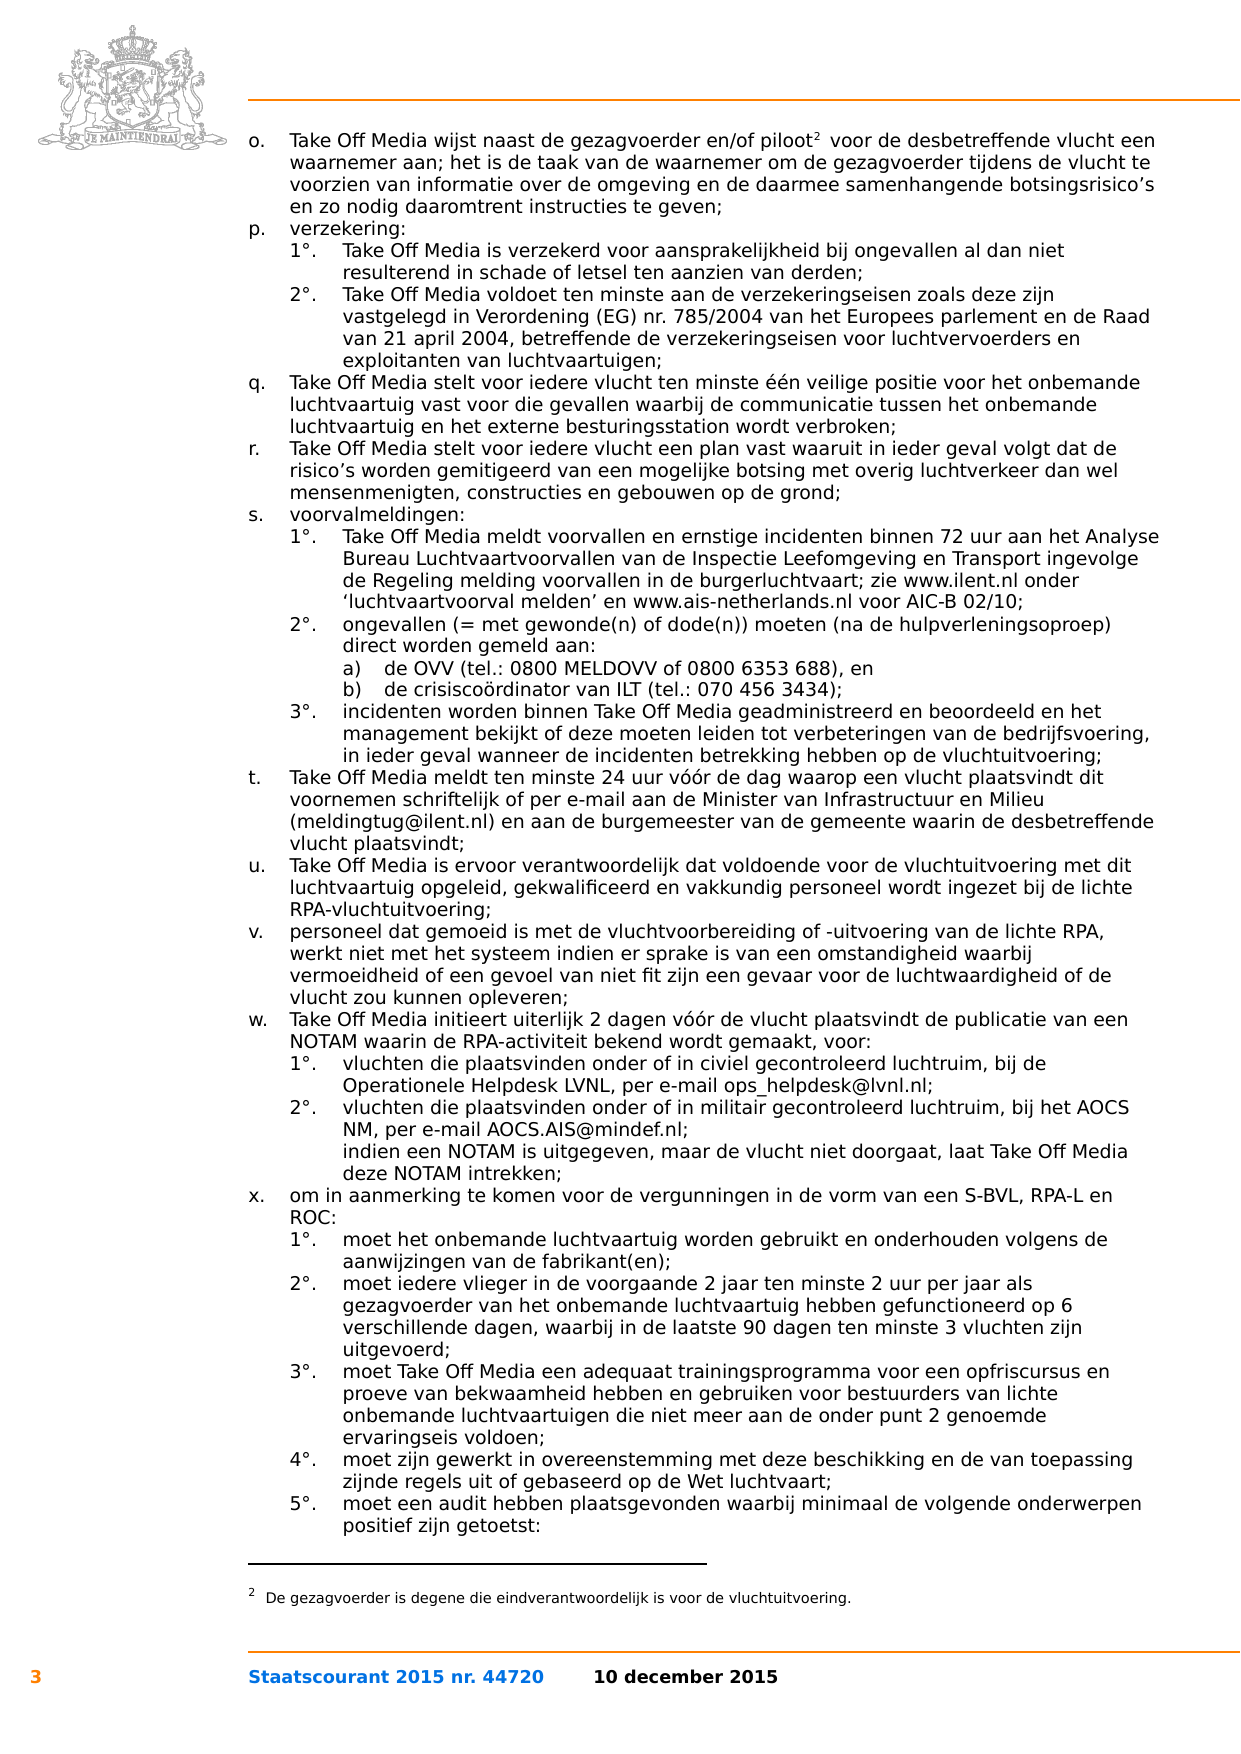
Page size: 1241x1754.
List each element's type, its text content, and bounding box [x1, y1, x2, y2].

text 1°. Take Off Media meldt voorvallen en ernstige incidenten binnen 72 uur aan het Analyse Bureau Luchtvaartvoorvallen van de Inspectie Leefomgeving en Transport ingevolge de Regeling melding voorvallen in de burgerluchtvaart; zie www.ilent.nl onder ‘luchtvaartvoorval melden’ en www.ais-netherlands.nl voor AIC-B 02/10; [289, 526, 1163, 613]
text r. Take Off Media stelt voor iedere vlucht een plan vast waaruit in ieder geval volgt dat de risico’s worden gemitigeerd van een mogelijke botsing met overig luchtverkeer dan wel mensenmenigten, constructies en gebouwen op de grond; [248, 438, 1163, 503]
text 2°. vluchten die plaatsvinden onder of in militair gecontroleerd luchtruim, bij het AOCS NM, per e-mail AOCS.AIS@mindef.nl; [289, 1097, 1163, 1141]
text 2°. Take Off Media voldoet ten minste aan de verzekeringseisen zoals deze zijn vastgelegd in Verordening (EG) nr. 785/2004 van het Europees parlement en de Raad van 21 april 2004, betreffende de verzekeringseisen voor luchtvervoerders en exploitanten van luchtvaartuigen; [289, 284, 1163, 372]
text 1°. vluchten die plaatsvinden onder of in civiel gecontroleerd luchtruim, bij de Operationele Helpdesk LVNL, per e-mail ops_helpdesk@lvnl.nl; [289, 1053, 1163, 1097]
text indien een NOTAM is uitgegeven, maar de vlucht niet doorgaat, laat Take Off Media deze NOTAM intrekken; [342, 1141, 1163, 1185]
picture [38, 25, 227, 150]
text a) de OVV (tel.: 0800 MELDOVV of 0800 6353 688), en [342, 657, 1163, 679]
text v. personeel dat gemoeid is met de vluchtvoorbereiding of -uitvoering van de lichte RPA, werkt niet met het systeem indien er sprake is van een omstandigheid waarbij vermoeidheid of een gevoel van niet fit zijn een gevaar voor de luchtwaardigheid of de vlucht zou kunnen opleveren; [248, 921, 1163, 1009]
text 3°. incidenten worden binnen Take Off Media geadministreerd en beoordeeld en het management bekijkt of deze moeten leiden tot verbeteringen van de bedrijfsvoering, in ieder geval wanneer de incidenten betrekking hebben op de vluchtuitvoering; [289, 701, 1163, 767]
text 3°. moet Take Off Media een adequaat trainingsprogramma voor een opfriscursus en proeve van bekwaamheid hebben en gebruiken voor bestuurders van lichte onbemande luchtvaartuigen die niet meer aan de onder punt 2 genoemde ervaringseis voldoen; [289, 1361, 1163, 1449]
text 1°. moet het onbemande luchtvaartuig worden gebruikt en onderhouden volgens de aanwijzingen van de fabrikant(en); [289, 1229, 1163, 1273]
text 2°. ongevallen (= met gewonde(n) of dode(n)) moeten (na de hulpverleningsoproep) direct worden gemeld aan: [289, 613, 1163, 657]
text 1°. Take Off Media is verzekerd voor aansprakelijkheid bij ongevallen al dan niet resulterend in schade of letsel ten aanzien van derden; [289, 240, 1163, 284]
text p. verzekering: [248, 218, 1163, 240]
text w. Take Off Media initieert uiterlijk 2 dagen vóór de vlucht plaatsvindt de publicatie van een NOTAM waarin de RPA-activiteit bekend wordt gemaakt, voor: [248, 1009, 1163, 1053]
text t. Take Off Media meldt ten minste 24 uur vóór de dag waarop een vlucht plaatsvindt dit voornemen schriftelijk of per e-mail aan de Minister van Infrastructuur en Milieu (meldingtug@ilent.nl) en aan de burgemeester van de gemeente waarin de desbetreffende vlucht plaatsvindt; [248, 767, 1163, 855]
text q. Take Off Media stelt voor iedere vlucht ten minste één veilige positie voor het onbemande luchtvaartuig vast voor die gevallen waarbij de communicatie tussen het onbemande luchtvaartuig en het externe besturingsstation wordt verbroken; [248, 372, 1163, 438]
text 4°. moet zijn gewerkt in overeenstemming met deze beschikking en de van toepassing zijnde regels uit of gebaseerd op de Wet luchtvaart; [289, 1449, 1163, 1493]
text 2°. moet iedere vlieger in de voorgaande 2 jaar ten minste 2 uur per jaar als gezagvoerder van het onbemande luchtvaartuig hebben gefunctioneerd op 6 verschillende dagen, waarbij in de laatste 90 dagen ten minste 3 vluchten zijn uitgevoerd; [289, 1273, 1163, 1361]
text s. voorvalmeldingen: [248, 503, 1163, 526]
text x. om in aanmerking te komen voor de vergunningen in de vorm van een S-BVL, RPA-L en ROC: [248, 1185, 1163, 1229]
text u. Take Off Media is ervoor verantwoordelijk dat voldoende voor de vluchtuitvoering met dit luchtvaartuig opgeleid, gekwalificeerd en vakkundig personeel wordt ingezet bij de lichte RPA-vluchtuitvoering; [248, 855, 1163, 921]
text o. Take Off Media wijst naast de gezagvoerder en/of piloot voor de desbetreffende vlucht een waarnemer aan; het is de taak van de waarnemer om de gezagvoerder tijdens de vlucht te voorzien van informatie over de omgeving en de daarmee samenhangende botsingsrisico’s en zo nodig daaromtrent instructies te geven; [248, 130, 1163, 218]
text 5°. moet een audit hebben plaatsgevonden waarbij minimaal de volgende onderwerpen positief zijn getoetst: [289, 1493, 1163, 1537]
text De gezagvoerder is degene die eindverantwoordelijk is voor de vluchtuitvoering. [248, 1586, 1163, 1608]
text b) de crisiscoördinator van ILT (tel.: 070 456 3434); [342, 679, 1163, 701]
